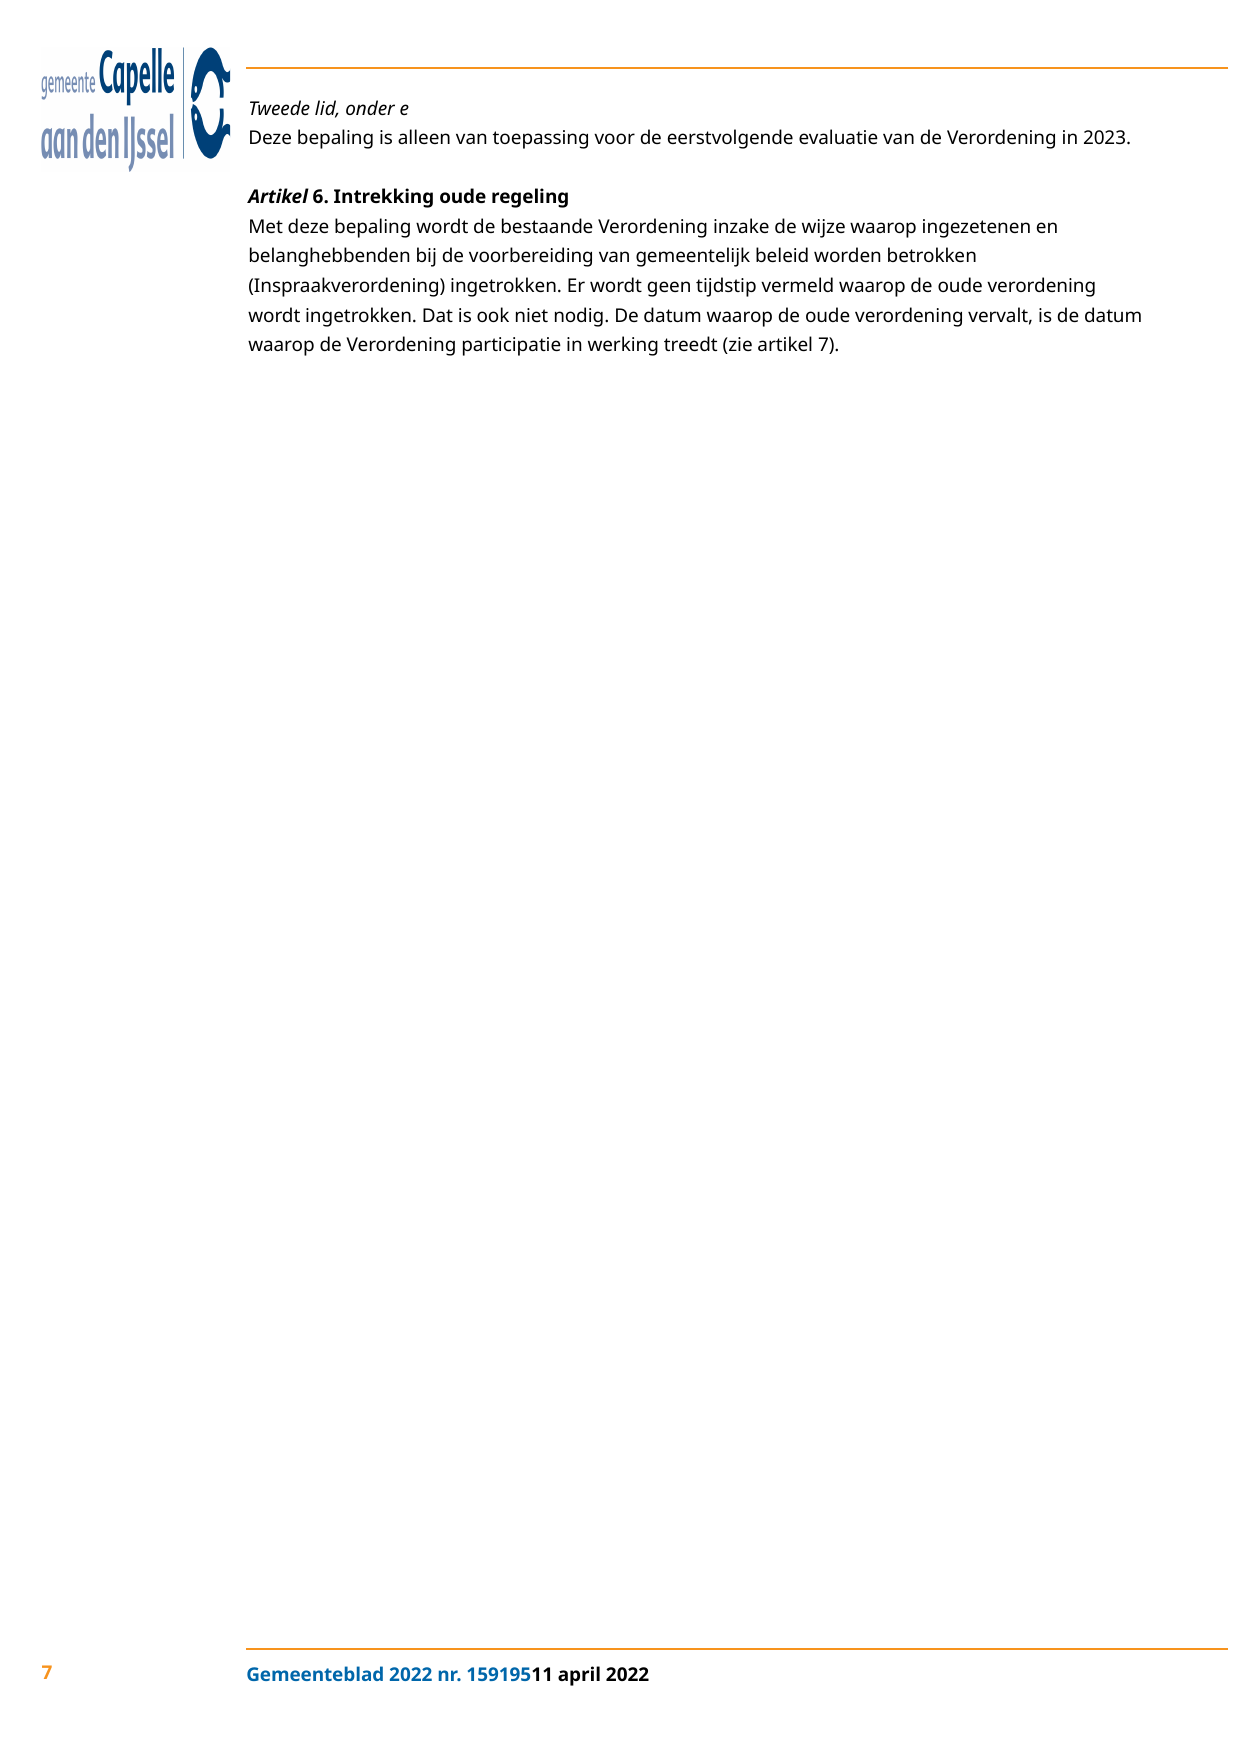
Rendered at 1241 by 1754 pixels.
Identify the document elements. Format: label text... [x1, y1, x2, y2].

text Deze bepaling is alleen van toepassing voor de eerstvolgende evaluatie van de Verordening in 2023. [248, 124, 1152, 150]
picture [41, 47, 231, 172]
text Met deze bepaling wordt de bestaande Verordening inzake de wijze waarop ingezetenen en belanghebbenden bij de voorbereiding van gemeentelijk beleid worden betrokken (Inspraakverordening) ingetrokken. Er wordt geen tijdstip vermeld waarop de oude verordening wordt ingetrokken. Dat is ook niet nodig. De datum waarop de oude verordening vervalt, is de datum waarop de Verordening participatie in werking treedt (zie artikel 7). [248, 213, 1152, 357]
text Tweede lid, onder e [248, 95, 1152, 121]
text Artikel 6. Intrekking oude regeling [248, 183, 1152, 209]
